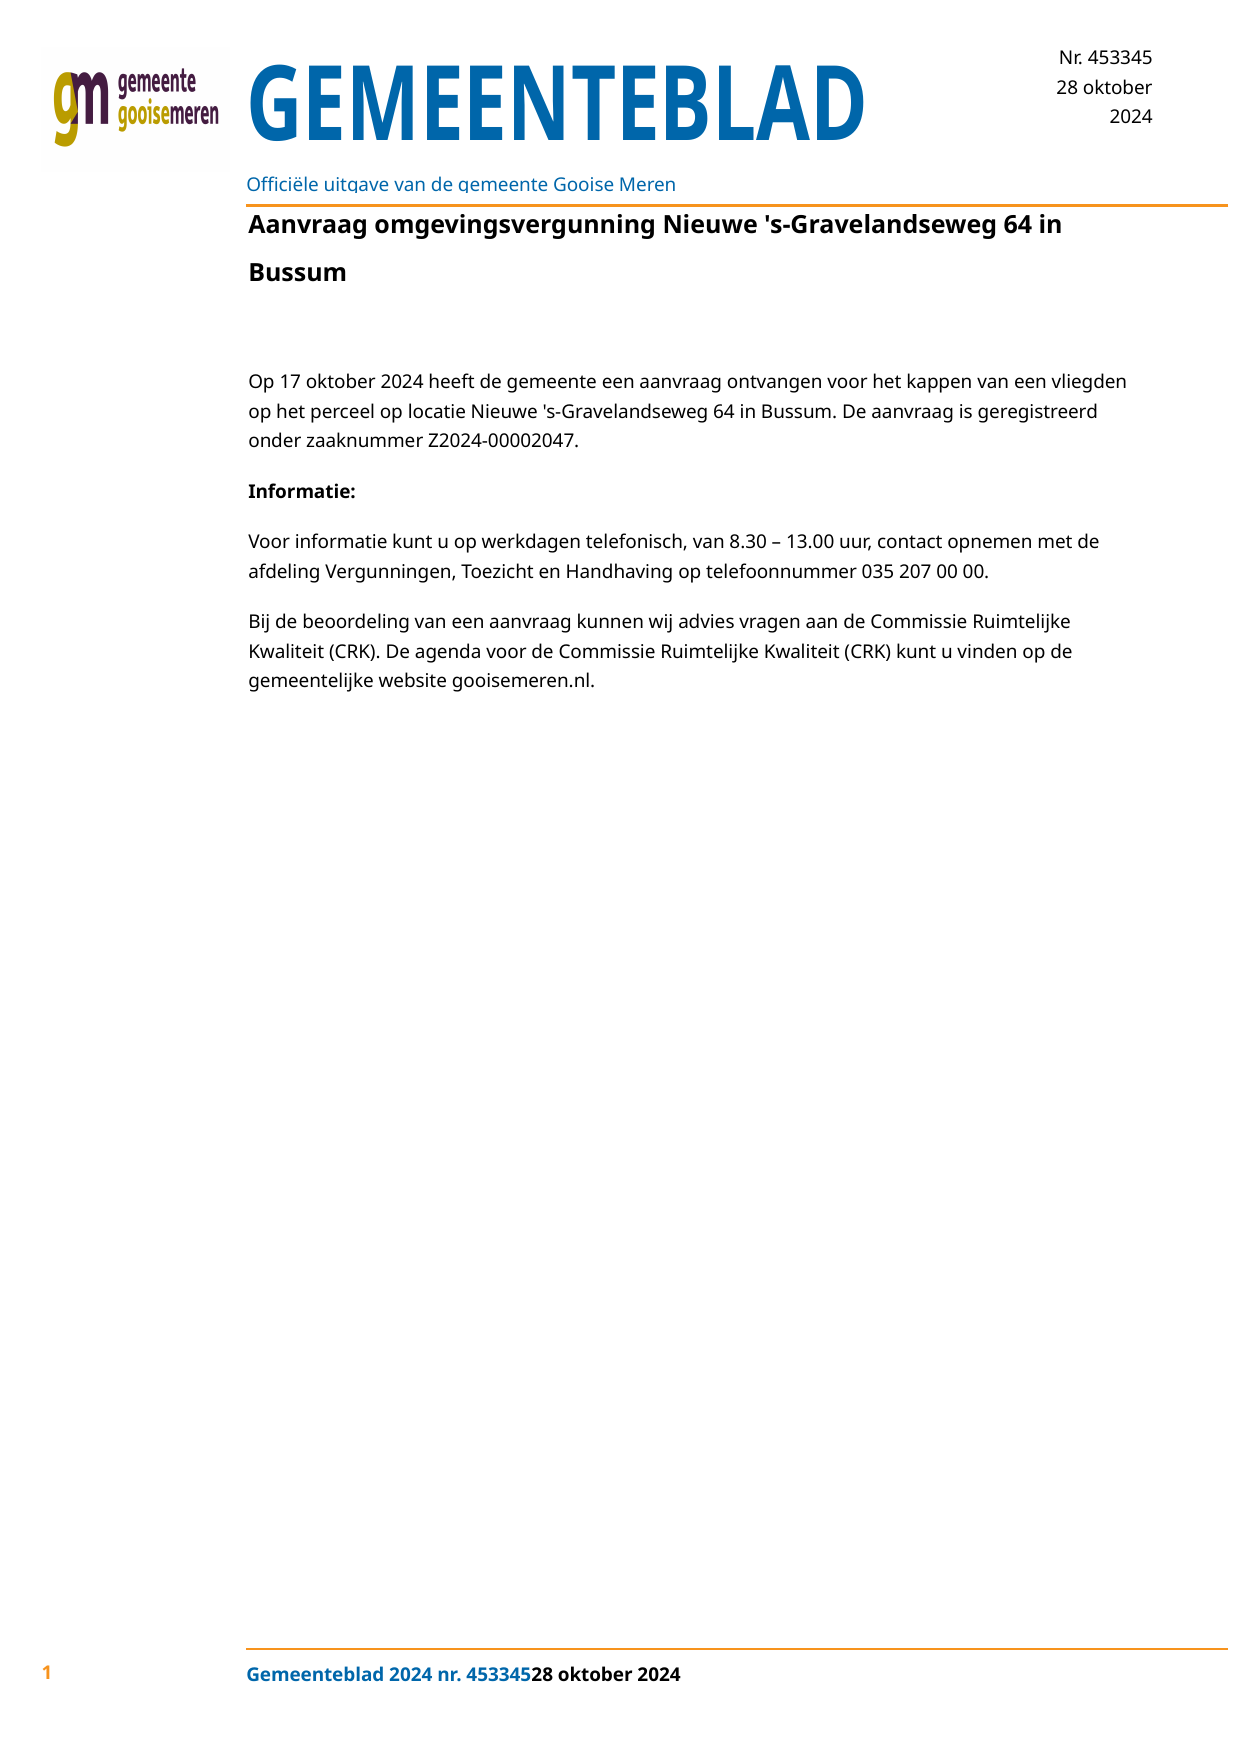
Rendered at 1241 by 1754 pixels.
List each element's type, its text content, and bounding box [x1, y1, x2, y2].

text Aanvraag omgevingsvergunning Nieuwe 's-Gravelandseweg 64 in Bussum [248, 207, 1152, 288]
text Informatie: [248, 478, 1152, 504]
text Voor informatie kunt u op werkdagen telefonisch, van 8.30 – 13.00 uur, contact opnemen met de afdeling Vergunningen, Toezicht en Handhaving op telefoonnummer 035 207 00 00. [248, 528, 1152, 584]
picture [41, 47, 231, 172]
text Bij de beoordeling van een aanvraag kunnen wij advies vragen aan de Commissie Ruimtelijke Kwaliteit (CRK). De agenda voor de Commissie Ruimtelijke Kwaliteit (CRK) kunt u vinden op de gemeentelijke website gooisemeren.nl. [248, 608, 1152, 693]
text Op 17 oktober 2024 heeft de gemeente een aanvraag ontvangen voor het kappen van een vliegden op het perceel op locatie Nieuwe 's-Gravelandseweg 64 in Bussum. De aanvraag is geregistreerd onder zaaknummer Z2024-00002047. [248, 368, 1152, 453]
